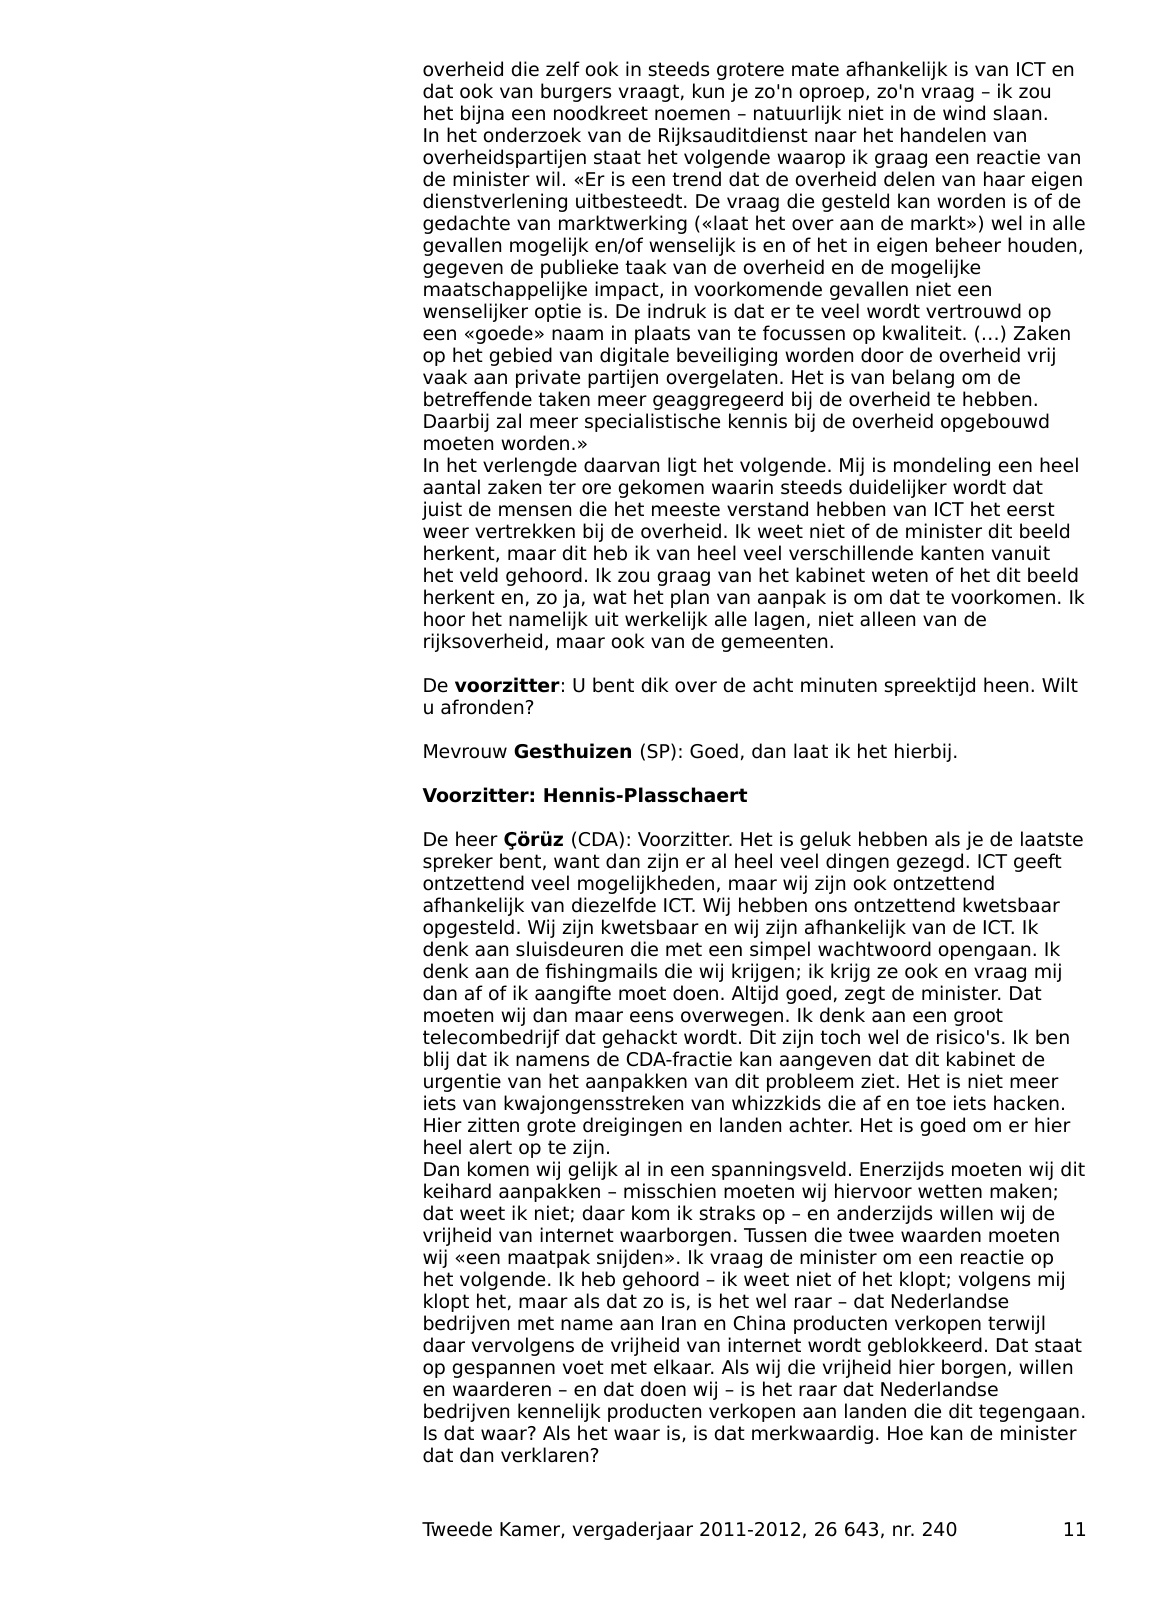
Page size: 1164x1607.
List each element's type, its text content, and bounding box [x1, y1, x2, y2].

subtitle Voorzitter: Hennis-Plasschaert [422, 785, 1087, 807]
text De heer Çörüz (CDA): Voorzitter. Het is geluk hebben als je de laatste spreker bent, want dan zijn er al heel veel dingen gezegd. ICT geeft ontzettend veel mogelijkheden, maar wij zijn ook ontzettend afhankelijk van diezelfde ICT. Wij hebben ons ontzettend kwetsbaar opgesteld. Wij zijn kwetsbaar en wij zijn afhankelijk van de ICT. Ik denk aan sluisdeuren die met een simpel wachtwoord opengaan. Ik denk aan de fishingmails die wij krijgen; ik krijg ze ook en vraag mij dan af of ik aangifte moet doen. Altijd goed, zegt de minister. Dat moeten wij dan maar eens overwegen. Ik denk aan een groot telecombedrijf dat gehackt wordt. Dit zijn toch wel de risico's. Ik ben blij dat ik namens de CDA-fractie kan aangeven dat dit kabinet de urgentie van het aanpakken van dit probleem ziet. Het is niet meer iets van kwajongensstreken van whizzkids die af en toe iets hacken. Hier zitten grote dreigingen en landen achter. Het is goed om er hier heel alert op te zijn. [422, 829, 1087, 1159]
text overheid die zelf ook in steeds grotere mate afhankelijk is van ICT en dat ook van burgers vraagt, kun je zo'n oproep, zo'n vraag – ik zou het bijna een noodkreet noemen – natuurlijk niet in de wind slaan. [422, 59, 1087, 125]
text Dan komen wij gelijk al in een spanningsveld. Enerzijds moeten wij dit keihard aanpakken – misschien moeten wij hiervoor wetten maken; dat weet ik niet; daar kom ik straks op – en anderzijds willen wij de vrijheid van internet waarborgen. Tussen die twee waarden moeten wij «een maatpak snijden». Ik vraag de minister om een reactie op het volgende. Ik heb gehoord – ik weet niet of het klopt; volgens mij klopt het, maar als dat zo is, is het wel raar – dat Nederlandse bedrijven met name aan Iran en China producten verkopen terwijl daar vervolgens de vrijheid van internet wordt geblokkeerd. Dat staat op gespannen voet met elkaar. Als wij die vrijheid hier borgen, willen en waarderen – en dat doen wij – is het raar dat Nederlandse bedrijven kennelijk producten verkopen aan landen die dit tegengaan. Is dat waar? Als het waar is, is dat merkwaardig. Hoe kan de minister dat dan verklaren? [422, 1159, 1087, 1467]
text De voorzitter: U bent dik over de acht minuten spreektijd heen. Wilt u afronden? [422, 675, 1087, 719]
text Mevrouw Gesthuizen (SP): Goed, dan laat ik het hierbij. [422, 741, 1087, 763]
text In het onderzoek van de Rijksauditdienst naar het handelen van overheidspartijen staat het volgende waarop ik graag een reactie van de minister wil. «Er is een trend dat de overheid delen van haar eigen dienstverlening uitbesteedt. De vraag die gesteld kan worden is of de gedachte van marktwerking («laat het over aan de markt») wel in alle gevallen mogelijk en/of wenselijk is en of het in eigen beheer houden, gegeven de publieke taak van de overheid en de mogelijke maatschappelijke impact, in voorkomende gevallen niet een wenselijker optie is. De indruk is dat er te veel wordt vertrouwd op een «goede» naam in plaats van te focussen op kwaliteit. (…) Zaken op het gebied van digitale beveiliging worden door de overheid vrij vaak aan private partijen overgelaten. Het is van belang om de betreffende taken meer geaggregeerd bij de overheid te hebben. Daarbij zal meer specialistische kennis bij de overheid opgebouwd moeten worden.» [422, 125, 1087, 455]
text In het verlengde daarvan ligt het volgende. Mij is mondeling een heel aantal zaken ter ore gekomen waarin steeds duidelijker wordt dat juist de mensen die het meeste verstand hebben van ICT het eerst weer vertrekken bij de overheid. Ik weet niet of de minister dit beeld herkent, maar dit heb ik van heel veel verschillende kanten vanuit het veld gehoord. Ik zou graag van het kabinet weten of het dit beeld herkent en, zo ja, wat het plan van aanpak is om dat te voorkomen. Ik hoor het namelijk uit werkelijk alle lagen, niet alleen van de rijksoverheid, maar ook van de gemeenten. [422, 455, 1087, 652]
